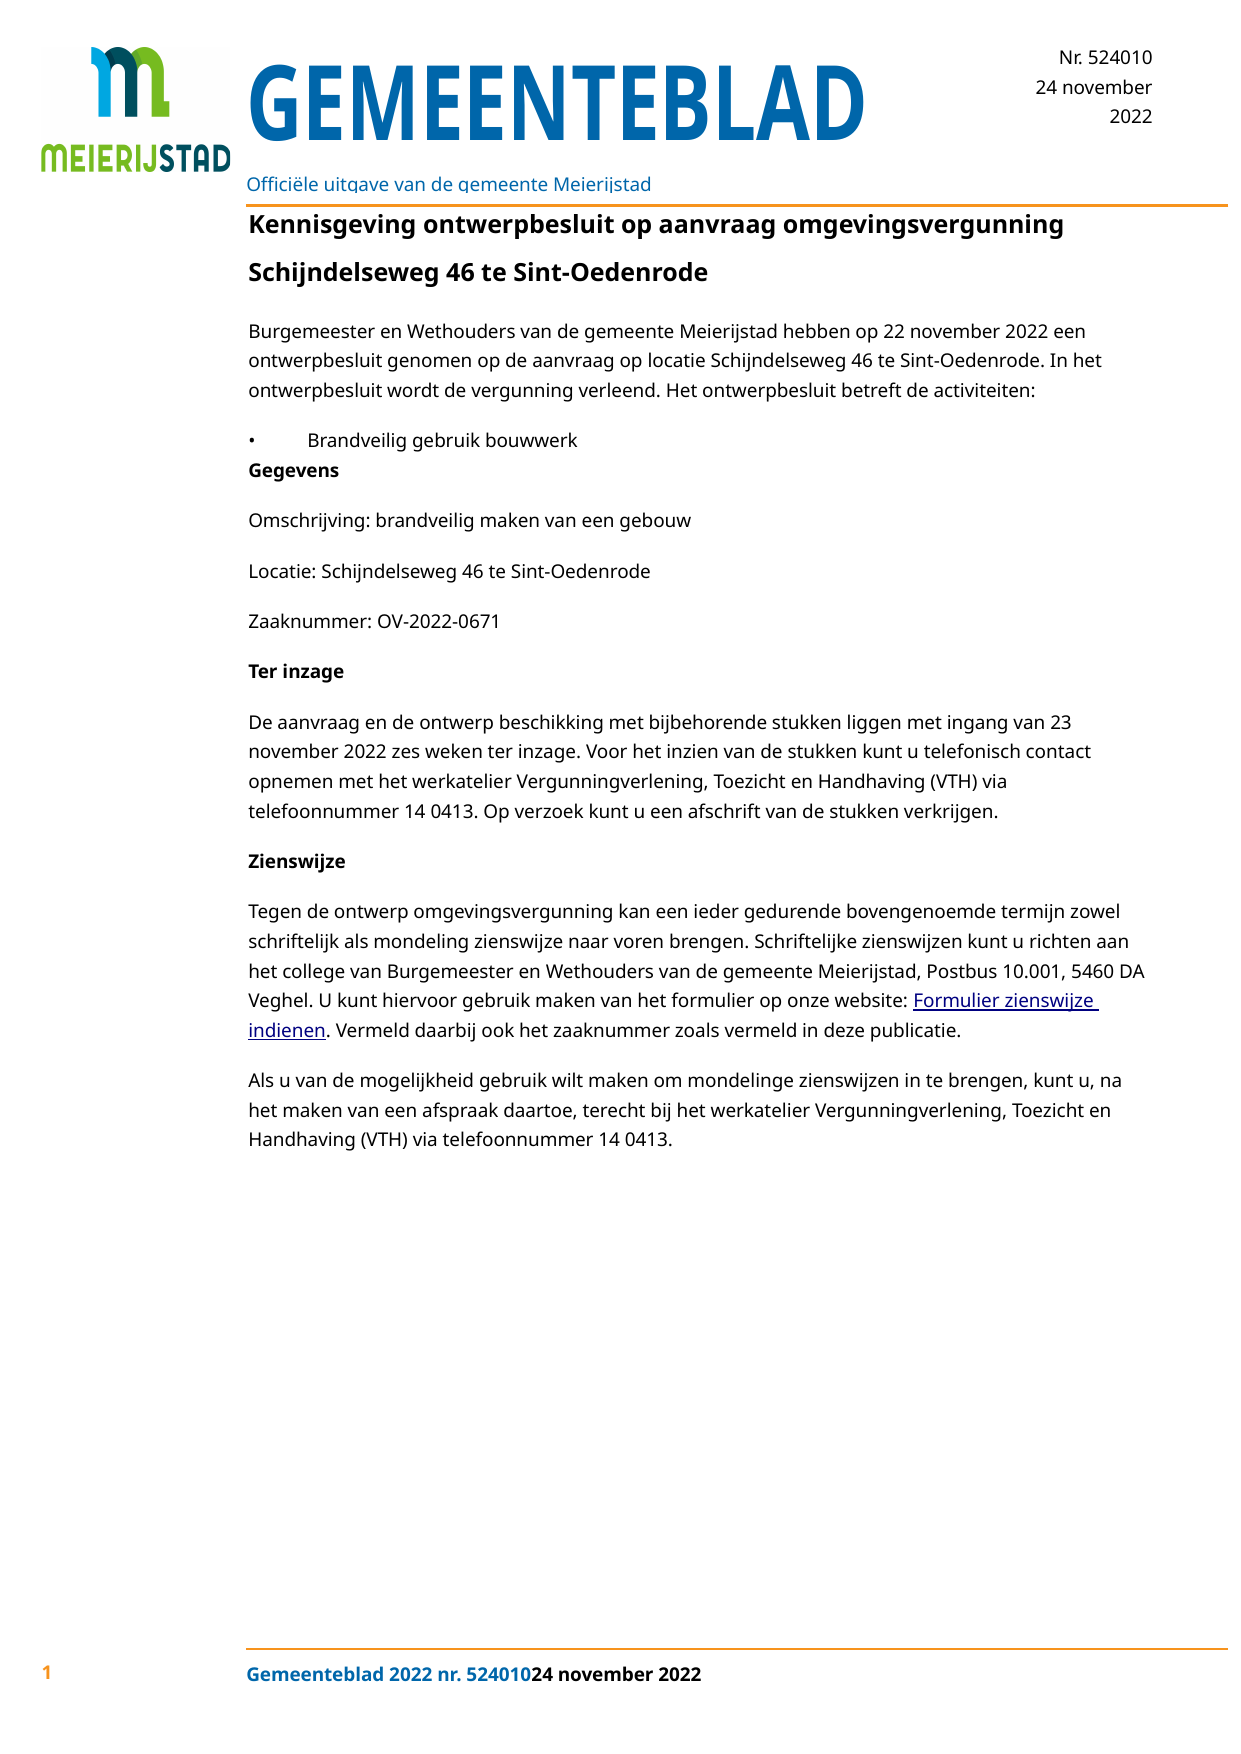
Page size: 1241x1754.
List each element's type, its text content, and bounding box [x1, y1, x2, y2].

text Burgemeester en Wethouders van de gemeente Meierijstad hebben op 22 november 2022 een ontwerpbesluit genomen op de aanvraag op locatie Schijndelseweg 46 te Sint-Oedenrode. In het ontwerpbesluit wordt de vergunning verleend. Het ontwerpbesluit betreft de activiteiten: [248, 318, 1152, 403]
text Zienswijze [248, 848, 1152, 874]
text Gegevens [248, 457, 1152, 483]
text Kennisgeving ontwerpbesluit op aanvraag omgevingsvergunning Schijndelseweg 46 te Sint-Oedenrode [248, 207, 1152, 288]
picture [41, 47, 231, 172]
text De aanvraag en de ontwerp beschikking met bijbehorende stukken liggen met ingang van 23 november 2022 zes weken ter inzage. Voor het inzien van de stukken kunt u telefonisch contact opnemen met het werkatelier Vergunningverlening, Toezicht en Handhaving (VTH) via telefoonnummer 14 0413. Op verzoek kunt u een afschrift van de stukken verkrijgen. [248, 709, 1152, 824]
text Ter inzage [248, 659, 1152, 684]
list Brandveilig gebruik bouwwerk [248, 427, 1152, 453]
text Als u van de mogelijkheid gebruik wilt maken om mondelinge zienswijzen in te brengen, kunt u, na het maken van een afspraak daartoe, terecht bij het werkatelier Vergunningverlening, Toezicht en Handhaving (VTH) via telefoonnummer 14 0413. [248, 1067, 1152, 1152]
text Zaaknummer: OV-2022-0671 [248, 608, 1152, 634]
text Tegen de ontwerp omgevingsvergunning kan een ieder gedurende bovengenoemde termijn zowel schriftelijk als mondeling zienswijze naar voren brengen. Schriftelijke zienswijzen kunt u richten aan het college van Burgemeester en Wethouders van de gemeente Meierijstad, Postbus 10.001, 5460 DA Veghel. U kunt hiervoor gebruik maken van het formulier op onze website: Formulier zienswijze indienen. Vermeld daarbij ook het zaaknummer zoals vermeld in deze publicatie. [248, 899, 1152, 1043]
text Omschrijving: brandveilig maken van een gebouw [248, 507, 1152, 533]
text Locatie: Schijndelseweg 46 te Sint-Oedenrode [248, 558, 1152, 584]
